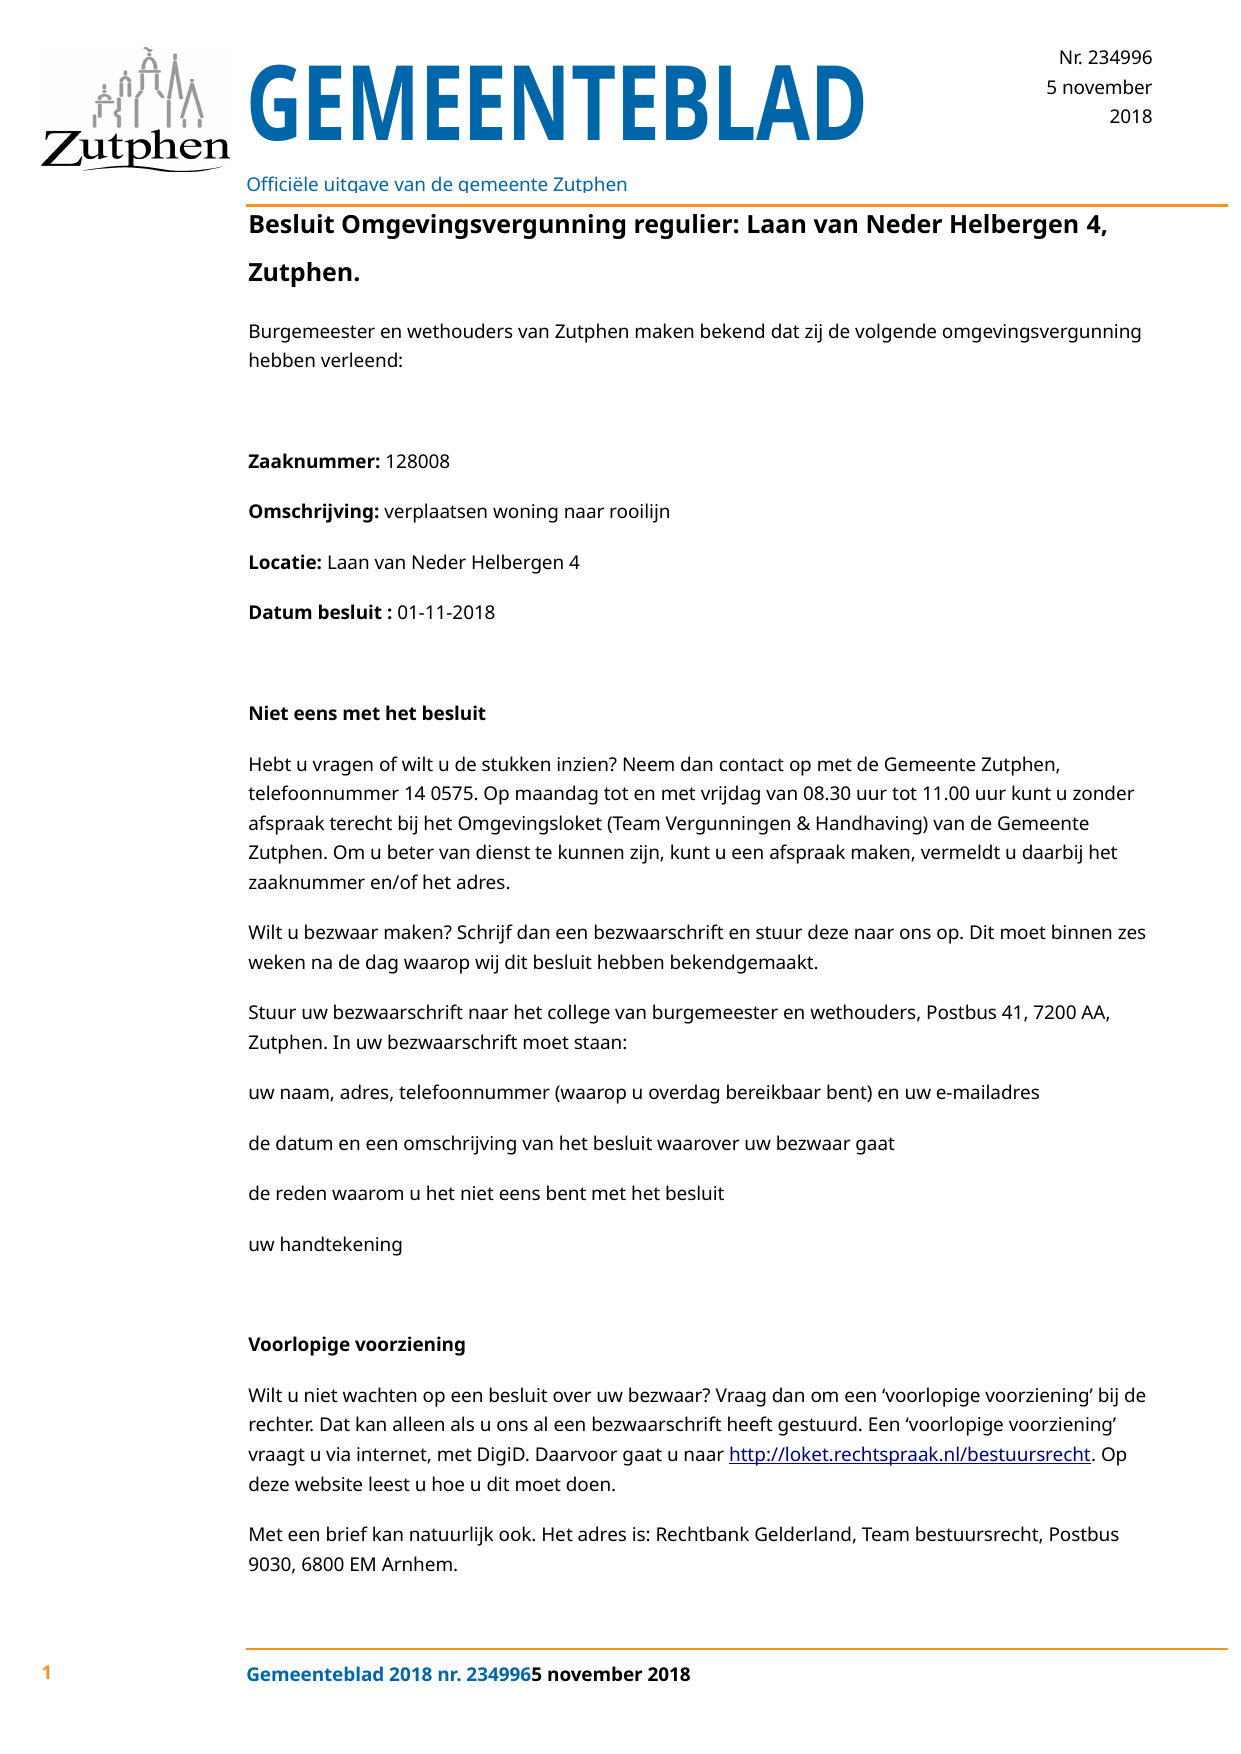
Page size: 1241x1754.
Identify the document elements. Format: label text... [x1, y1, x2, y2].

text Hebt u vragen of wilt u de stukken inzien? Neem dan contact op met de Gemeente Zutphen, telefoonnummer 14 0575. Op maandag tot en met vrijdag van 08.30 uur tot 11.00 uur kunt u zonder afspraak terecht bij het Omgevingsloket (Team Vergunningen & Handhaving) van de Gemeente Zutphen. Om u beter van dienst te kunnen zijn, kunt u een afspraak maken, vermeldt u daarbij het zaaknummer en/of het adres. [248, 751, 1152, 895]
text Locatie: Laan van Neder Helbergen 4 [248, 549, 1152, 575]
text Omschrijving: verplaatsen woning naar rooilijn [248, 499, 1152, 524]
text Wilt u niet wachten op een besluit over uw bezwaar? Vraag dan om een ‘voorlopige voorziening’ bij de rechter. Dat kan alleen als u ons al een bezwaarschrift heeft gestuurd. Een ‘voorlopige voorziening’ vraagt u via internet, met DigiD. Daarvoor gaat u naar http://loket.rechtspraak.nl/bestuursrecht. Op deze website leest u hoe u dit moet doen. [248, 1382, 1152, 1497]
text Datum besluit : 01-11-2018 [248, 599, 1152, 625]
text Burgemeester en wethouders van Zutphen maken bekend dat zij de volgende omgevingsvergunning hebben verleend: [248, 318, 1152, 373]
text Niet eens met het besluit [248, 700, 1152, 726]
text Stuur uw bezwaarschrift naar het college van burgemeester en wethouders, Postbus 41, 7200 AA, Zutphen. In uw bezwaarschrift moet staan: [248, 999, 1152, 1055]
text Besluit Omgevingsvergunning regulier: Laan van Neder Helbergen 4, Zutphen. [248, 207, 1152, 288]
text de reden waarom u het niet eens bent met het besluit [248, 1180, 1152, 1206]
text uw naam, adres, telefoonnummer (waarop u overdag bereikbaar bent) en uw e-mailadres [248, 1079, 1152, 1105]
text Wilt u bezwaar maken? Schrijf dan een bezwaarschrift en stuur deze naar ons op. Dit moet binnen zes weken na de dag waarop wij dit besluit hebben bekendgemaakt. [248, 919, 1152, 975]
text de datum en een omschrijving van het besluit waarover uw bezwaar gaat [248, 1130, 1152, 1156]
text Met een brief kan natuurlijk ook. Het adres is: Rechtbank Gelderland, Team bestuursrecht, Postbus 9030, 6800 EM Arnhem. [248, 1521, 1152, 1577]
text Zaaknummer: 128008 [248, 448, 1152, 474]
picture [41, 47, 231, 172]
text Voorlopige voorziening [248, 1332, 1152, 1357]
text uw handtekening [248, 1231, 1152, 1257]
